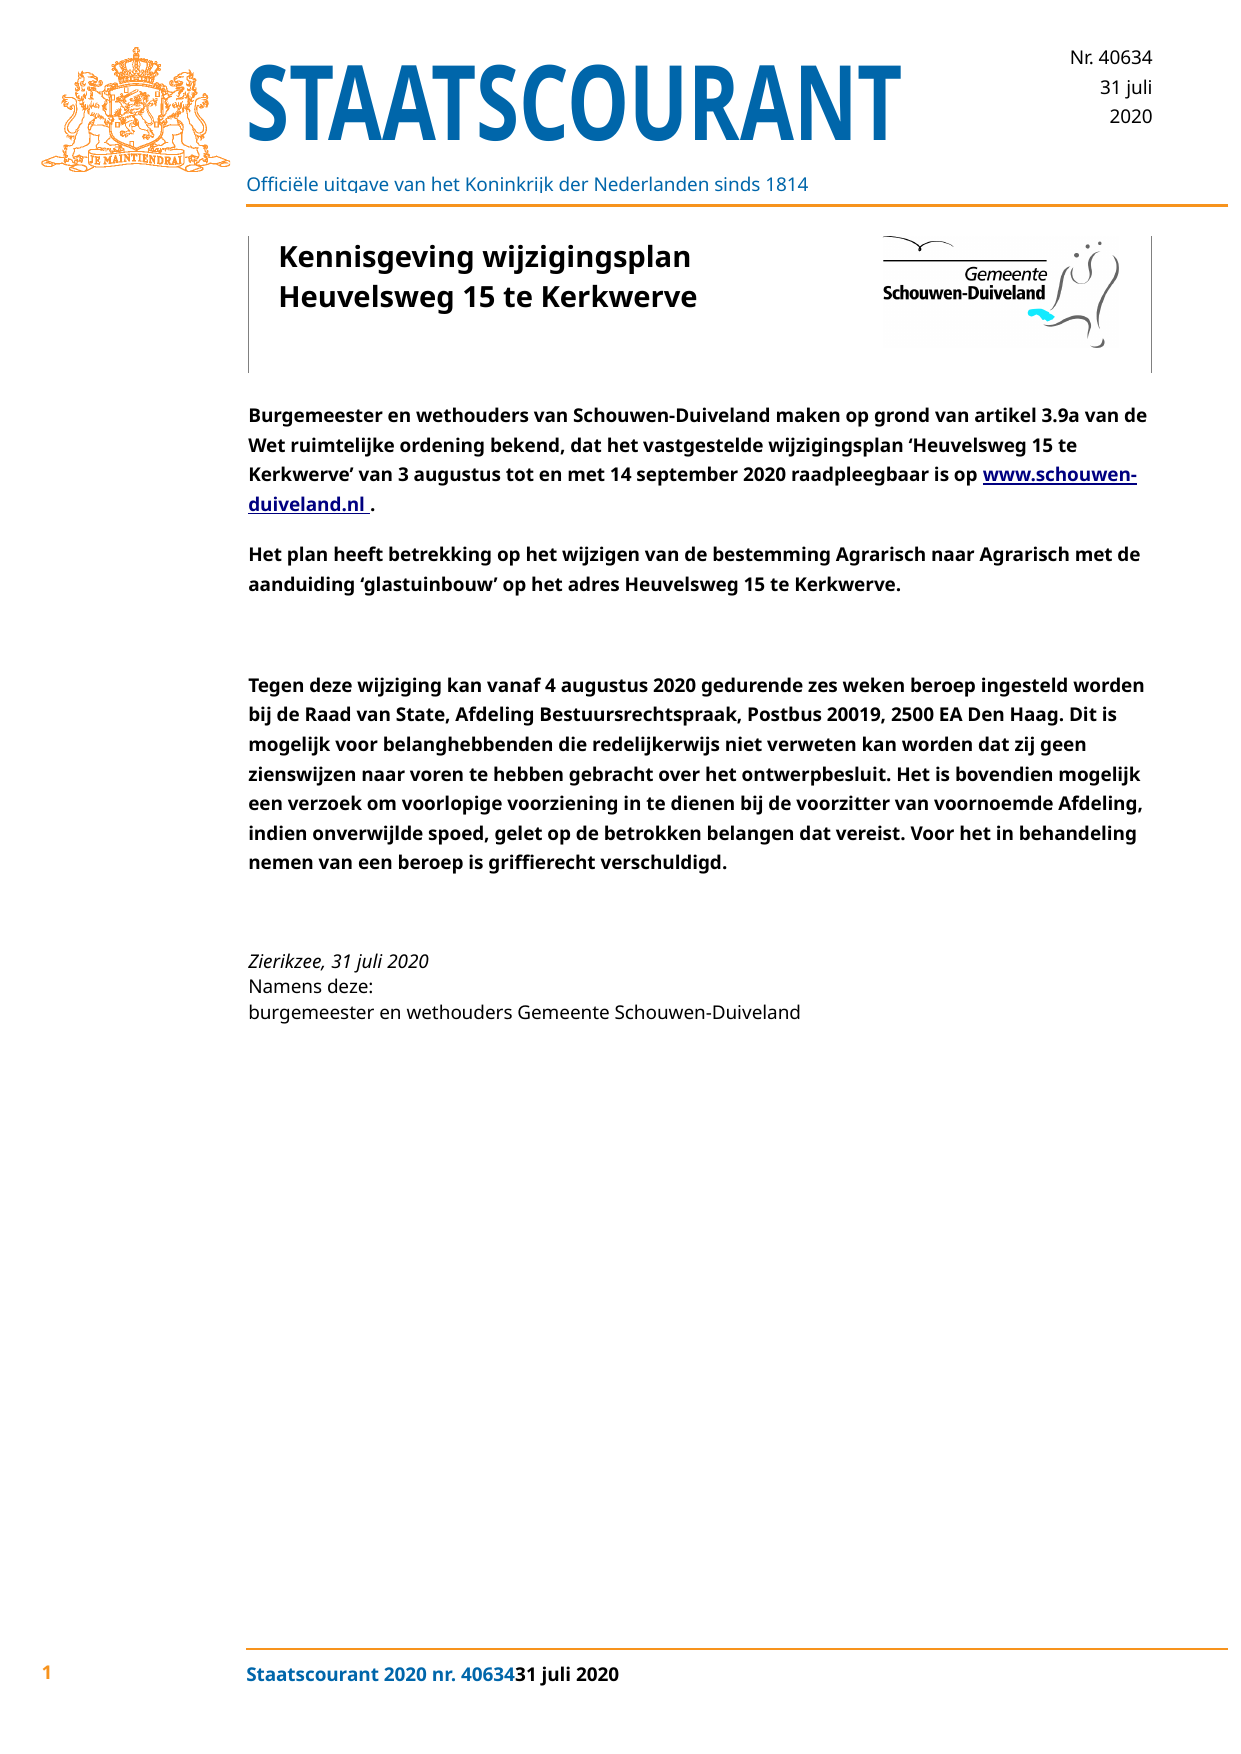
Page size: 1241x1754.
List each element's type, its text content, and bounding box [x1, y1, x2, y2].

text Burgemeester en wethouders van Schouwen-Duiveland maken op grond van artikel 3.9a van de Wet ruimtelijke ordening bekend, dat het vastgestelde wijzigingsplan ‘Heuvelsweg 15 te Kerkwerve’ van 3 augustus tot en met 14 september 2020 raadpleegbaar is op www.schouwen-duiveland.nl . [248, 402, 1152, 517]
text burgemeester en wethouders Gemeente Schouwen-Duiveland [248, 999, 1152, 1025]
text Het plan heeft betrekking op het wijzigen van de bestemming Agrarisch naar Agrarisch met de aanduiding ‘glastuinbouw’ op het adres Heuvelsweg 15 te Kerkwerve. [248, 542, 1152, 597]
text Tegen deze wijziging kan vanaf 4 augustus 2020 gedurende zes weken beroep ingesteld worden bij de Raad van State, Afdeling Bestuursrechtspraak, Postbus 20019, 2500 EA Den Haag. Dit is mogelijk voor belanghebbenden die redelijkerwijs niet verweten kan worden dat zij geen zienswijzen naar voren te hebben gebracht over het ontwerpbesluit. Het is bovendien mogelijk een verzoek om voorlopige voorziening in te dienen bij de voorzitter van voornoemde Afdeling, indien onverwijlde spoed, gelet op de betrokken belangen dat vereist. Voor het in behandeling nemen van een beroep is griffierecht verschuldigd. [248, 672, 1152, 875]
picture [882, 236, 1119, 348]
text Namens deze: [248, 973, 1152, 999]
table_header Kennisgeving wijzigingsplan Heuvelsweg 15 te Kerkwerve [249, 236, 850, 373]
table_header [850, 236, 1151, 373]
text Zierikzee, 31 juli 2020 [248, 948, 1152, 973]
picture [41, 47, 231, 172]
